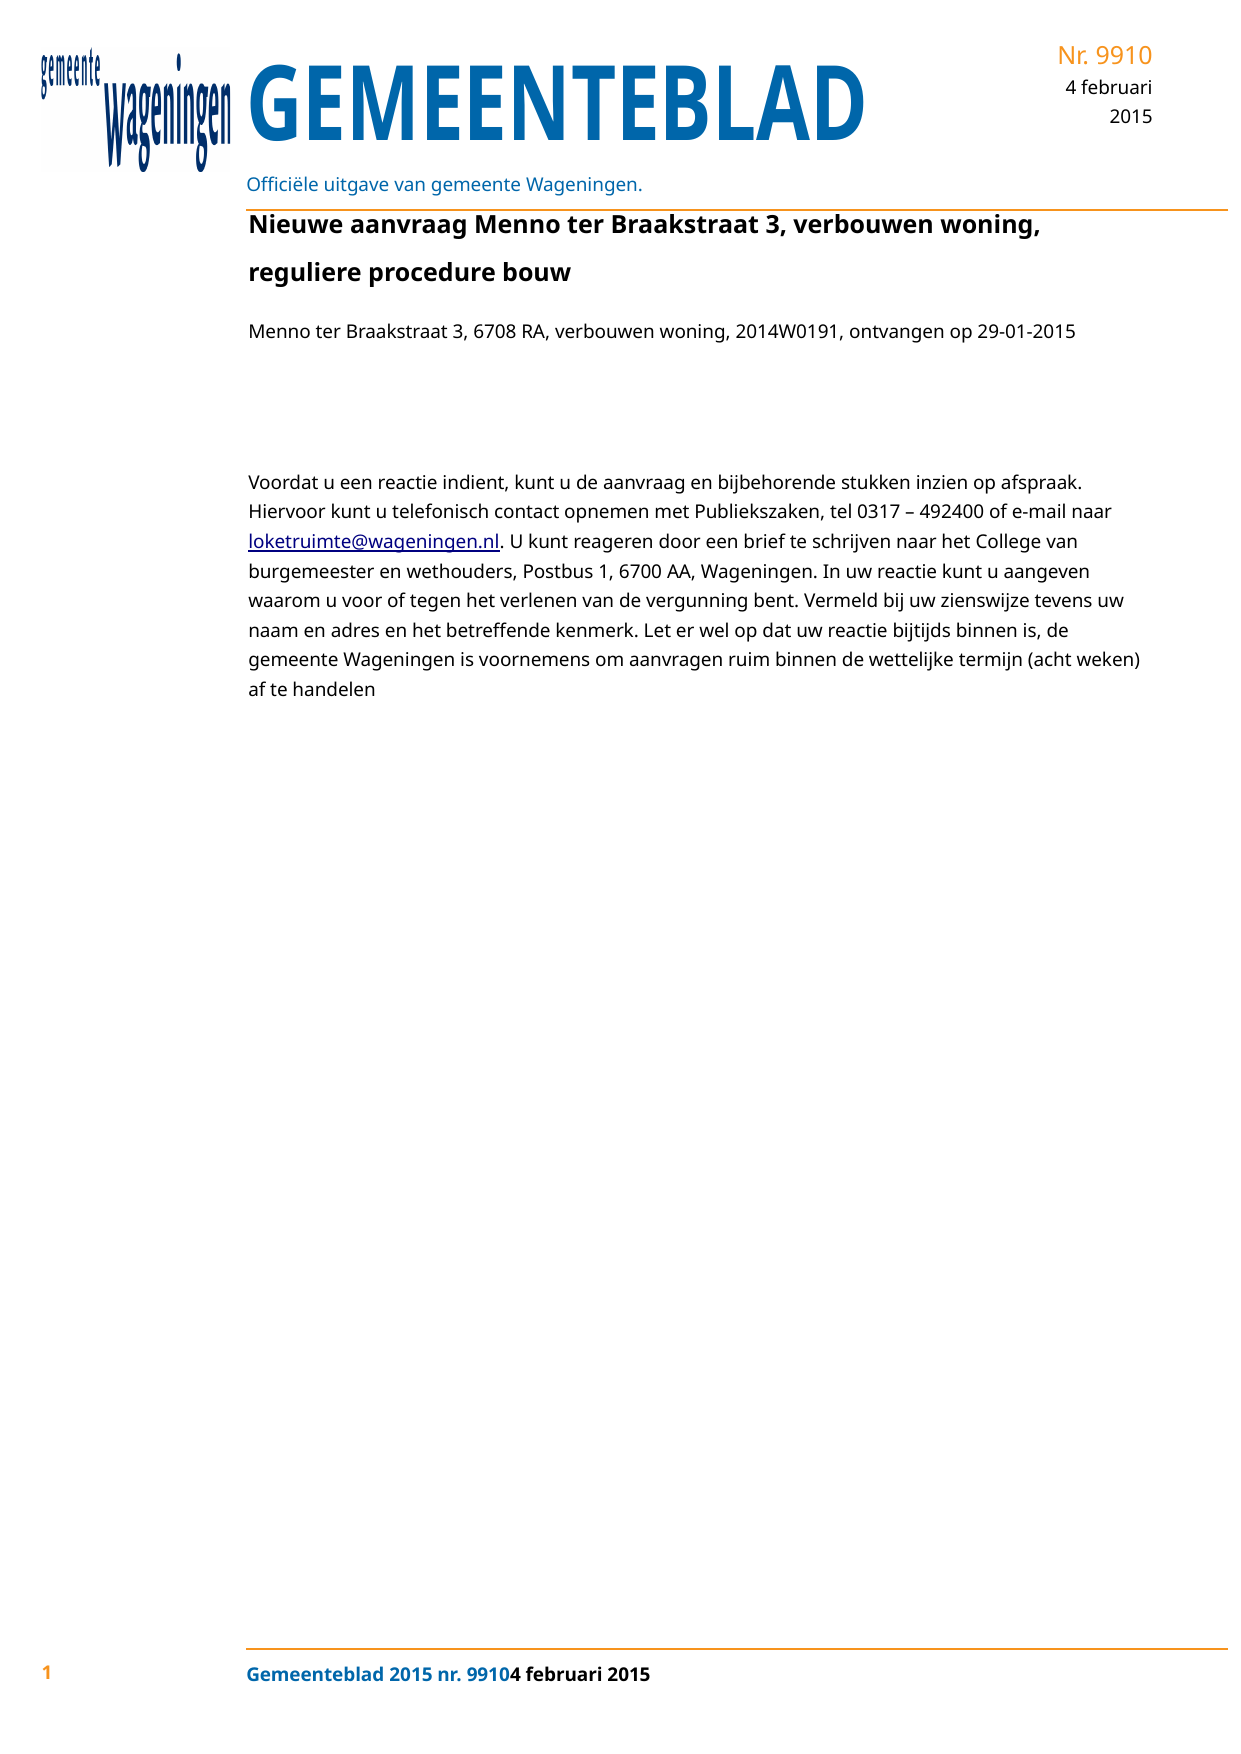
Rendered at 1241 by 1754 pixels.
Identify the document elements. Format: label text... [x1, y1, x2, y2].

picture [41, 47, 231, 172]
text Menno ter Braakstraat 3, 6708 RA, verbouwen woning, 2014W0191, ontvangen op 29-01-2015 [248, 318, 1152, 344]
text Nieuwe aanvraag Menno ter Braakstraat 3, verbouwen woning, reguliere procedure bouw [248, 211, 1152, 288]
text Voordat u een reactie indient, kunt u de aanvraag en bijbehorende stukken inzien op afspraak. Hiervoor kunt u telefonisch contact opnemen met Publiekszaken, tel 0317 – 492400 of e-mail naar loketruimte@wageningen.nl. U kunt reageren door een brief te schrijven naar het College van burgemeester en wethouders, Postbus 1, 6700 AA, Wageningen. In uw reactie kunt u aangeven waarom u voor of tegen het verlenen van de vergunning bent. Vermeld bij uw zienswijze tevens uw naam en adres en het betreffende kenmerk. Let er wel op dat uw reactie bijtijds binnen is, de gemeente Wageningen is voornemens om aanvragen ruim binnen de wettelijke termijn (acht weken) af te handelen [248, 469, 1152, 702]
